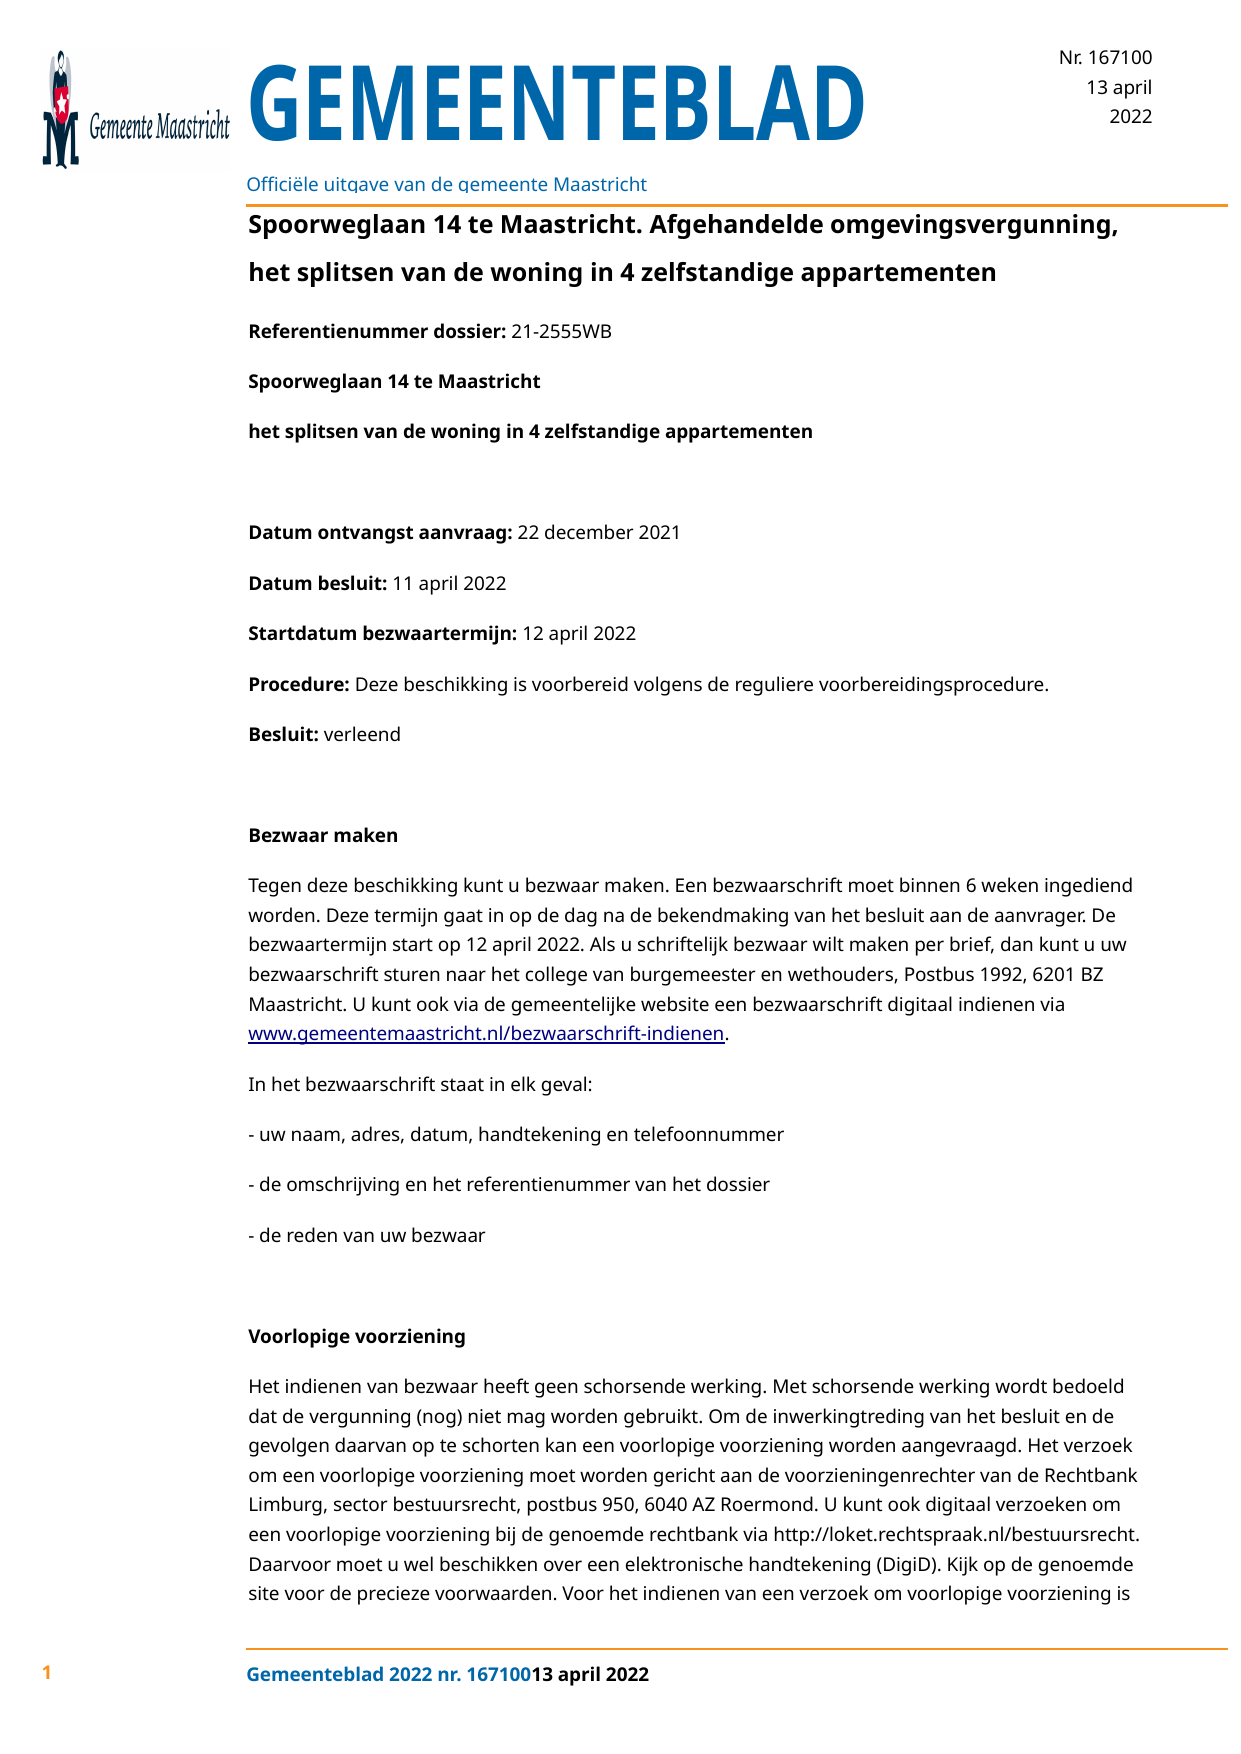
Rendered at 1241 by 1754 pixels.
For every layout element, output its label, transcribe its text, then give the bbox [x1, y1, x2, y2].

text Referentienummer dossier: 21-2555WB [248, 318, 1152, 344]
text - uw naam, adres, datum, handtekening en telefoonnummer [248, 1121, 1152, 1147]
text Besluit: verleend [248, 721, 1152, 747]
text Datum besluit: 11 april 2022 [248, 570, 1152, 596]
text - de omschrijving en het referentienummer van het dossier [248, 1172, 1152, 1197]
text In het bezwaarschrift staat in elk geval: [248, 1071, 1152, 1097]
text Procedure: Deze beschikking is voorbereid volgens de reguliere voorbereidingsprocedure. [248, 671, 1152, 697]
text Het indienen van bezwaar heeft geen schorsende werking. Met schorsende werking wordt bedoeld dat de vergunning (nog) niet mag worden gebruikt. Om de inwerkingtreding van het besluit en de gevolgen daarvan op te schorten kan een voorlopige voorziening worden aangevraagd. Het verzoek om een voorlopige voorziening moet worden gericht aan de voorzieningenrechter van de Rechtbank Limburg, sector bestuursrecht, postbus 950, 6040 AZ Roermond. U kunt ook digitaal verzoeken om een voorlopige voorziening bij de genoemde rechtbank via http://loket.rechtspraak.nl/bestuursrecht. Daarvoor moet u wel beschikken over een elektronische handtekening (DigiD). Kijk op de genoemde site voor de precieze voorwaarden. Voor het indienen van een verzoek om voorlopige voorziening is [248, 1373, 1152, 1606]
text Spoorweglaan 14 te Maastricht. Afgehandelde omgevingsvergunning, het splitsen van de woning in 4 zelfstandige appartementen [248, 207, 1152, 288]
text Bezwaar maken [248, 822, 1152, 848]
text Datum ontvangst aanvraag: 22 december 2021 [248, 519, 1152, 545]
text Tegen deze beschikking kunt u bezwaar maken. Een bezwaarschrift moet binnen 6 weken ingediend worden. Deze termijn gaat in op de dag na de bekendmaking van het besluit aan de aanvrager. De bezwaartermijn start op 12 april 2022. Als u schriftelijk bezwaar wilt maken per brief, dan kunt u uw bezwaarschrift sturen naar het college van burgemeester en wethouders, Postbus 1992, 6201 BZ Maastricht. U kunt ook via de gemeentelijke website een bezwaarschrift digitaal indienen via www.gemeentemaastricht.nl/bezwaarschrift-indienen. [248, 872, 1152, 1046]
picture [41, 47, 231, 172]
text - de reden van uw bezwaar [248, 1222, 1152, 1248]
text Spoorweglaan 14 te Maastricht [248, 368, 1152, 394]
text Voorlopige voorziening [248, 1323, 1152, 1349]
text het splitsen van de woning in 4 zelfstandige appartementen [248, 419, 1152, 444]
text Startdatum bezwaartermijn: 12 april 2022 [248, 620, 1152, 646]
